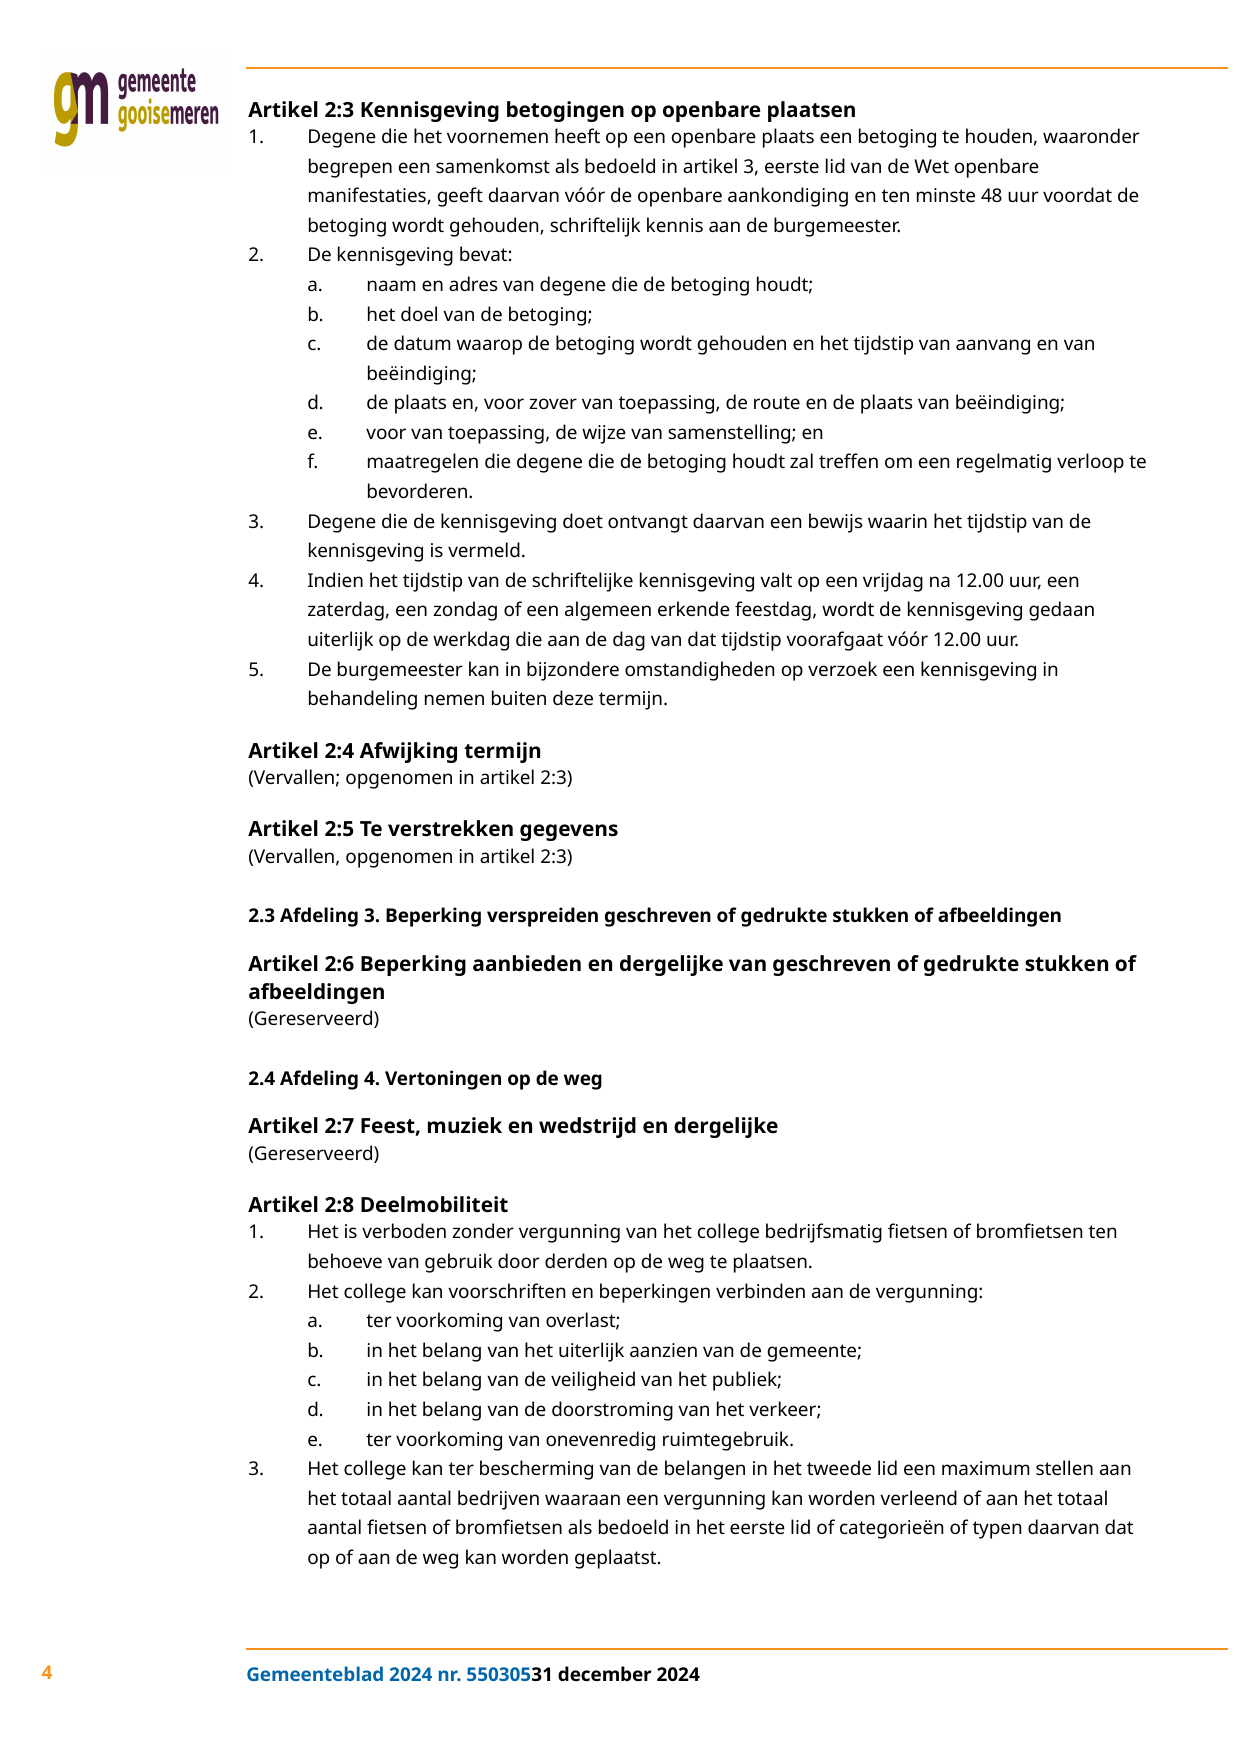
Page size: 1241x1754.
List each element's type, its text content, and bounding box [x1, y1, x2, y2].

picture [41, 47, 231, 172]
text Artikel 2:8 Deelmobiliteit [248, 1190, 1152, 1219]
list het doel van de betoging; [307, 301, 1152, 326]
text Artikel 2:4 Afwijking termijn [248, 736, 1152, 764]
list De kennisgeving bevat: [248, 242, 1152, 267]
text (Gereserveerd) [248, 1140, 1152, 1166]
list ter voorkoming van onevenredig ruimtegebruik. [307, 1426, 1152, 1451]
text 2.3 Afdeling 3. Beperking verspreiden geschreven of gedrukte stukken of afbeeldingen [248, 902, 1152, 928]
text (Gereserveerd) [248, 1006, 1152, 1031]
list in het belang van de doorstroming van het verkeer; [307, 1396, 1152, 1422]
list de datum waarop de betoging wordt gehouden en het tijdstip van aanvang en van beëindiging; [307, 330, 1152, 386]
list maatregelen die degene die de betoging houdt zal treffen om een regelmatig verloop te bevorderen. [307, 449, 1152, 504]
text Artikel 2:5 Te verstrekken gegevens [248, 814, 1152, 843]
text Artikel 2:3 Kennisgeving betogingen op openbare plaatsen [248, 95, 1152, 123]
list Het college kan ter bescherming van de belangen in het tweede lid een maximum stellen aan het totaal aantal bedrijven waaraan een vergunning kan worden verleend of aan het totaal aantal fietsen of bromfietsen als bedoeld in het eerste lid of categorieën of typen daarvan dat op of aan de weg kan worden geplaatst. [248, 1455, 1152, 1570]
text 2.4 Afdeling 4. Vertoningen op de weg [248, 1065, 1152, 1091]
list De burgemeester kan in bijzondere omstandigheden op verzoek een kennisgeving in behandeling nemen buiten deze termijn. [248, 656, 1152, 711]
list in het belang van het uiterlijk aanzien van de gemeente; [307, 1337, 1152, 1363]
list in het belang van de veiligheid van het publiek; [307, 1367, 1152, 1392]
list Degene die de kennisgeving doet ontvangt daarvan een bewijs waarin het tijdstip van de kennisgeving is vermeld. [248, 508, 1152, 563]
list Het is verboden zonder vergunning van het college bedrijfsmatig fietsen of bromfietsen ten behoeve van gebruik door derden op de weg te plaatsen. [248, 1219, 1152, 1274]
text Artikel 2:6 Beperking aanbieden en dergelijke van geschreven of gedrukte stukken of afbeeldingen [248, 949, 1152, 1006]
list naam en adres van degene die de betoging houdt; [307, 271, 1152, 297]
list voor van toepassing, de wijze van samenstelling; en [307, 419, 1152, 445]
text (Vervallen, opgenomen in artikel 2:3) [248, 843, 1152, 869]
list de plaats en, voor zover van toepassing, de route en de plaats van beëindiging; [307, 389, 1152, 415]
list Indien het tijdstip van de schriftelijke kennisgeving valt op een vrijdag na 12.00 uur, een zaterdag, een zondag of een algemeen erkende feestdag, wordt de kennisgeving gedaan uiterlijk op de werkdag die aan de dag van dat tijdstip voorafgaat vóór 12.00 uur. [248, 567, 1152, 652]
list Het college kan voorschriften en beperkingen verbinden aan de vergunning: [248, 1278, 1152, 1303]
text Artikel 2:7 Feest, muziek en wedstrijd en dergelijke [248, 1111, 1152, 1140]
text (Vervallen; opgenomen in artikel 2:3) [248, 764, 1152, 790]
list ter voorkoming van overlast; [307, 1307, 1152, 1333]
list Degene die het voornemen heeft op een openbare plaats een betoging te houden, waaronder begrepen een samenkomst als bedoeld in artikel 3, eerste lid van de Wet openbare manifestaties, geeft daarvan vóór de openbare aankondiging en ten minste 48 uur voordat de betoging wordt gehouden, schriftelijk kennis aan de burgemeester. [248, 123, 1152, 238]
